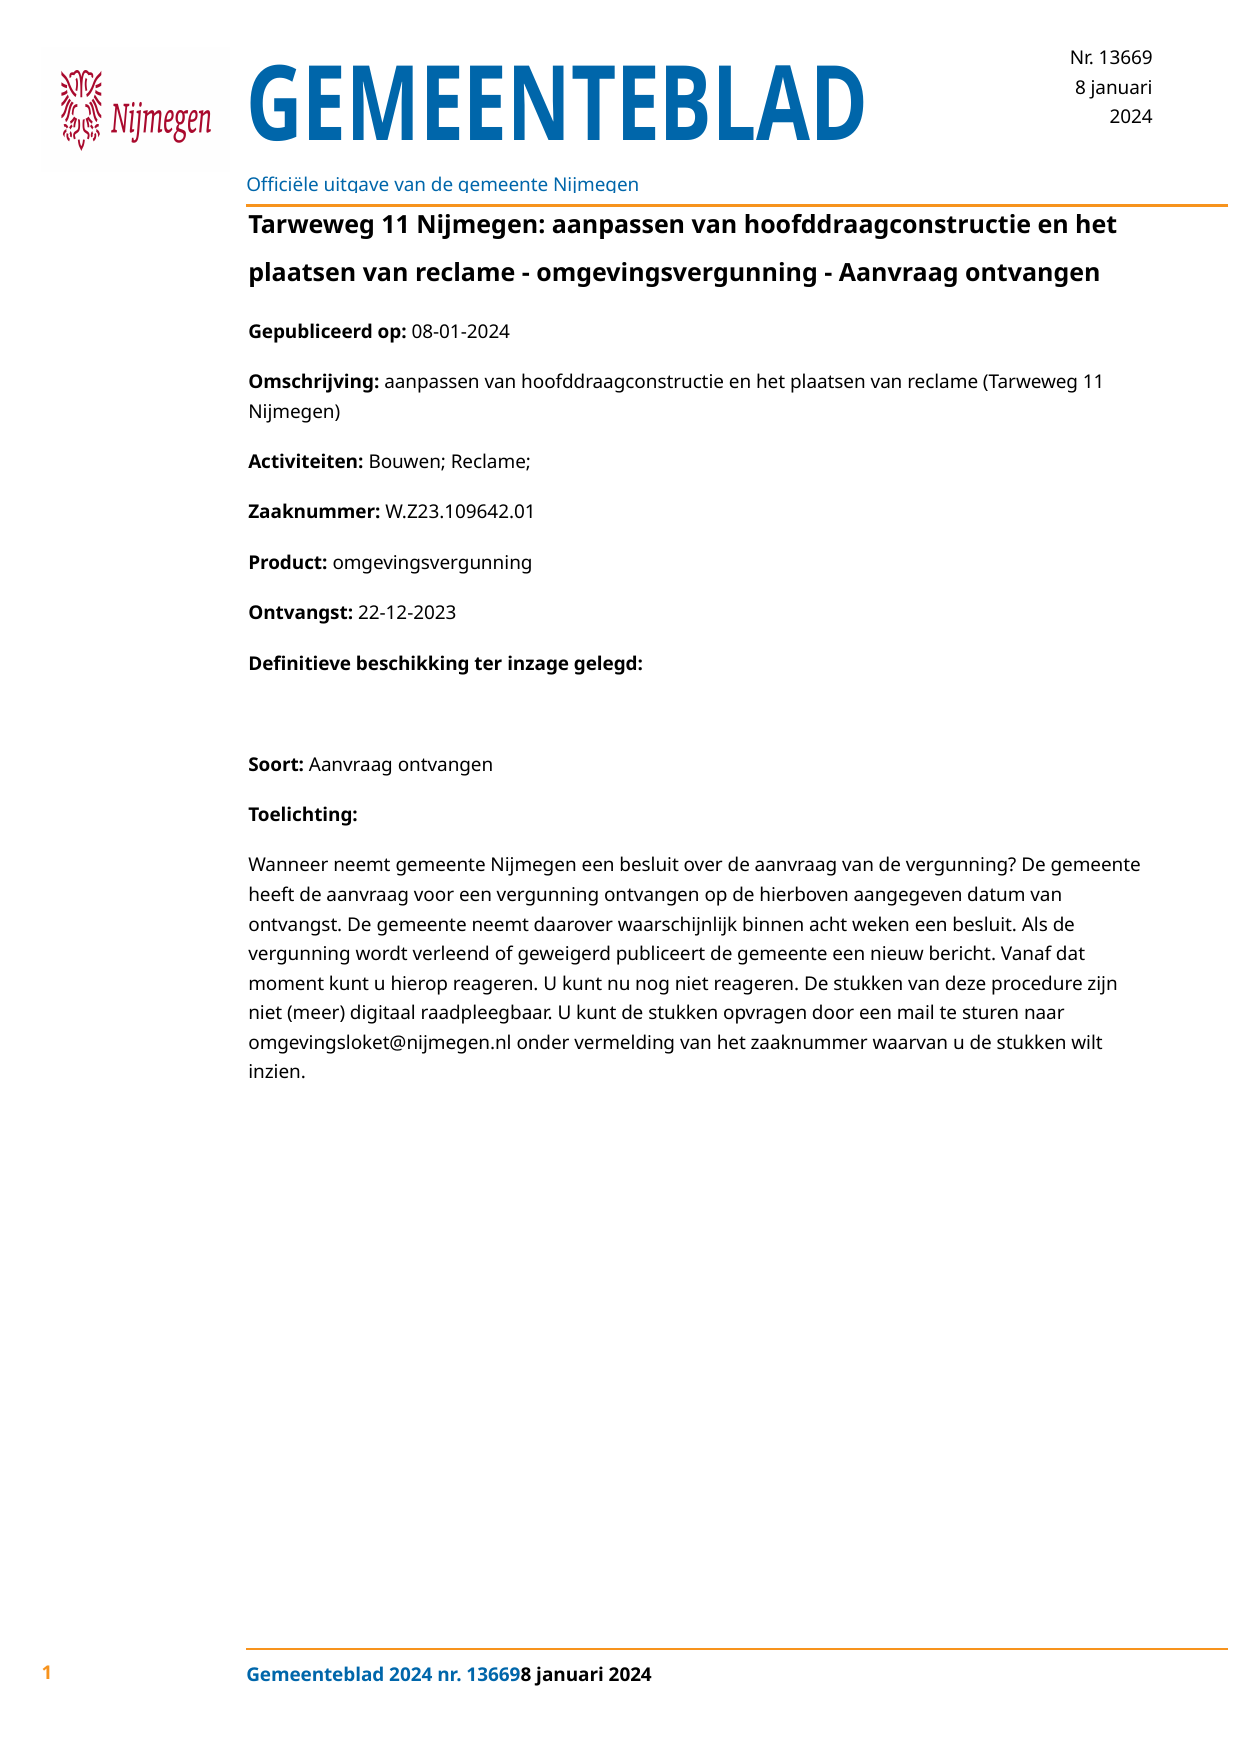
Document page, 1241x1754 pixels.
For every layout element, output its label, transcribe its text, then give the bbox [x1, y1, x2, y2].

text Zaaknummer: W.Z23.109642.01 [248, 499, 1152, 524]
text Activiteiten: Bouwen; Reclame; [248, 448, 1152, 474]
text Gepubliceerd op: 08-01-2024 [248, 318, 1152, 344]
text Product: omgevingsvergunning [248, 549, 1152, 575]
text Definitieve beschikking ter inzage gelegd: [248, 650, 1152, 676]
text Ontvangst: 22-12-2023 [248, 599, 1152, 625]
text Toelichting: [248, 801, 1152, 827]
text Soort: Aanvraag ontvangen [248, 751, 1152, 777]
text Tarweweg 11 Nijmegen: aanpassen van hoofddraagconstructie en het plaatsen van reclame - omgevingsvergunning - Aanvraag ontvangen [248, 207, 1152, 288]
text Wanneer neemt gemeente Nijmegen een besluit over de aanvraag van de vergunning? De gemeente heeft de aanvraag voor een vergunning ontvangen op de hierboven aangegeven datum van ontvangst. De gemeente neemt daarover waarschijnlijk binnen acht weken een besluit. Als de vergunning wordt verleend of geweigerd publiceert de gemeente een nieuw bericht. Vanaf dat moment kunt u hierop reageren. U kunt nu nog niet reageren. De stukken van deze procedure zijn niet (meer) digitaal raadpleegbaar. U kunt de stukken opvragen door een mail te sturen naar omgevingsloket@nijmegen.nl onder vermelding van het zaaknummer waarvan u de stukken wilt inzien. [248, 852, 1152, 1084]
text Omschrijving: aanpassen van hoofddraagconstructie en het plaatsen van reclame (Tarweweg 11 Nijmegen) [248, 368, 1152, 424]
picture [41, 47, 231, 172]
